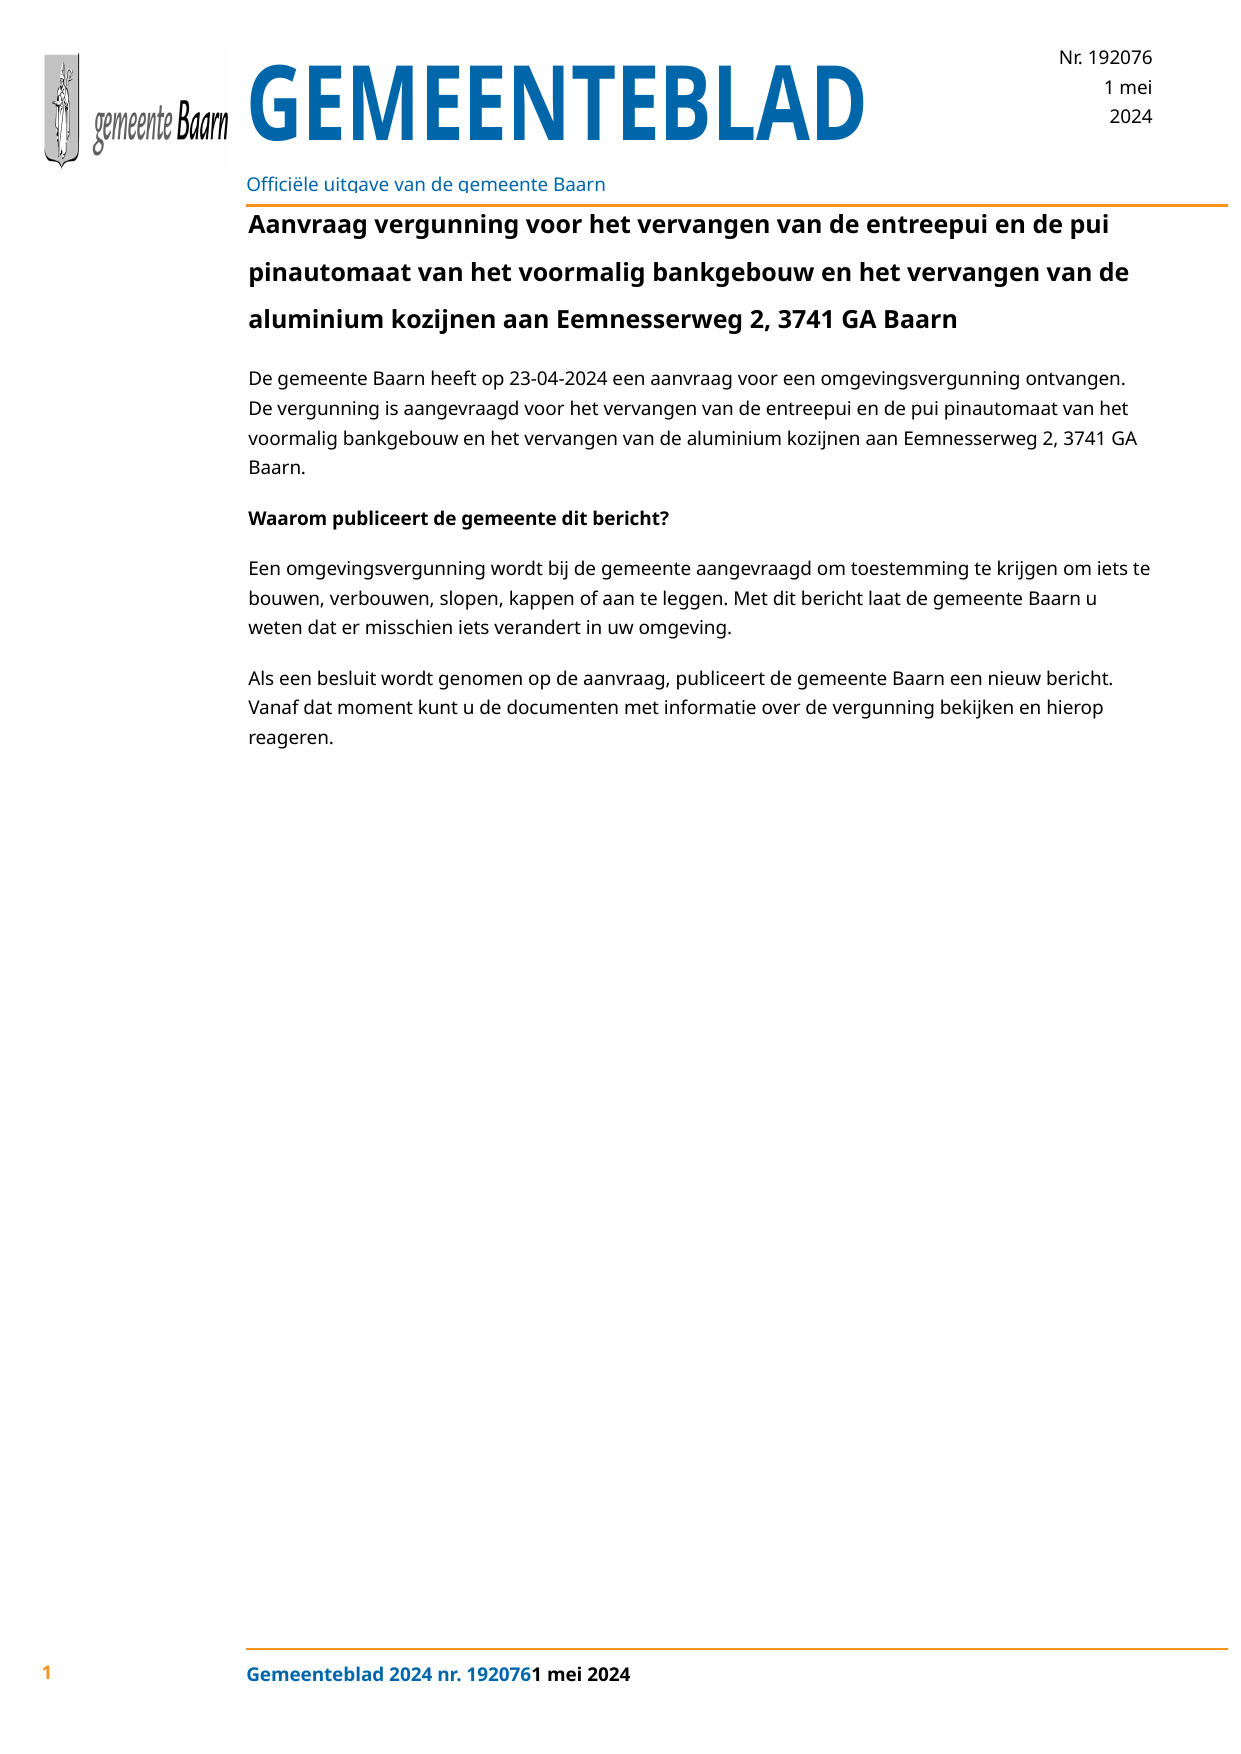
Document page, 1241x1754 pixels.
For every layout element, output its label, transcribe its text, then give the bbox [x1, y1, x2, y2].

text Als een besluit wordt genomen op de aanvraag, publiceert de gemeente Baarn een nieuw bericht. Vanaf dat moment kunt u de documenten met informatie over de vergunning bekijken en hierop reageren. [248, 665, 1152, 749]
text Een omgevingsvergunning wordt bij de gemeente aangevraagd om toestemming te krijgen om iets te bouwen, verbouwen, slopen, kappen of aan te leggen. Met dit bericht laat de gemeente Baarn u weten dat er misschien iets verandert in uw omgeving. [248, 555, 1152, 640]
picture [41, 47, 231, 172]
text De gemeente Baarn heeft op 23-04-2024 een aanvraag voor een omgevingsvergunning ontvangen. De vergunning is aangevraagd voor het vervangen van de entreepui en de pui pinautomaat van het voormalig bankgebouw en het vervangen van de aluminium kozijnen aan Eemnesserweg 2, 3741 GA Baarn. [248, 366, 1152, 480]
text Waarom publiceert de gemeente dit bericht? [248, 505, 1152, 530]
text Aanvraag vergunning voor het vervangen van de entreepui en de pui pinautomaat van het voormalig bankgebouw en het vervangen van de aluminium kozijnen aan Eemnesserweg 2, 3741 GA Baarn [248, 207, 1152, 336]
